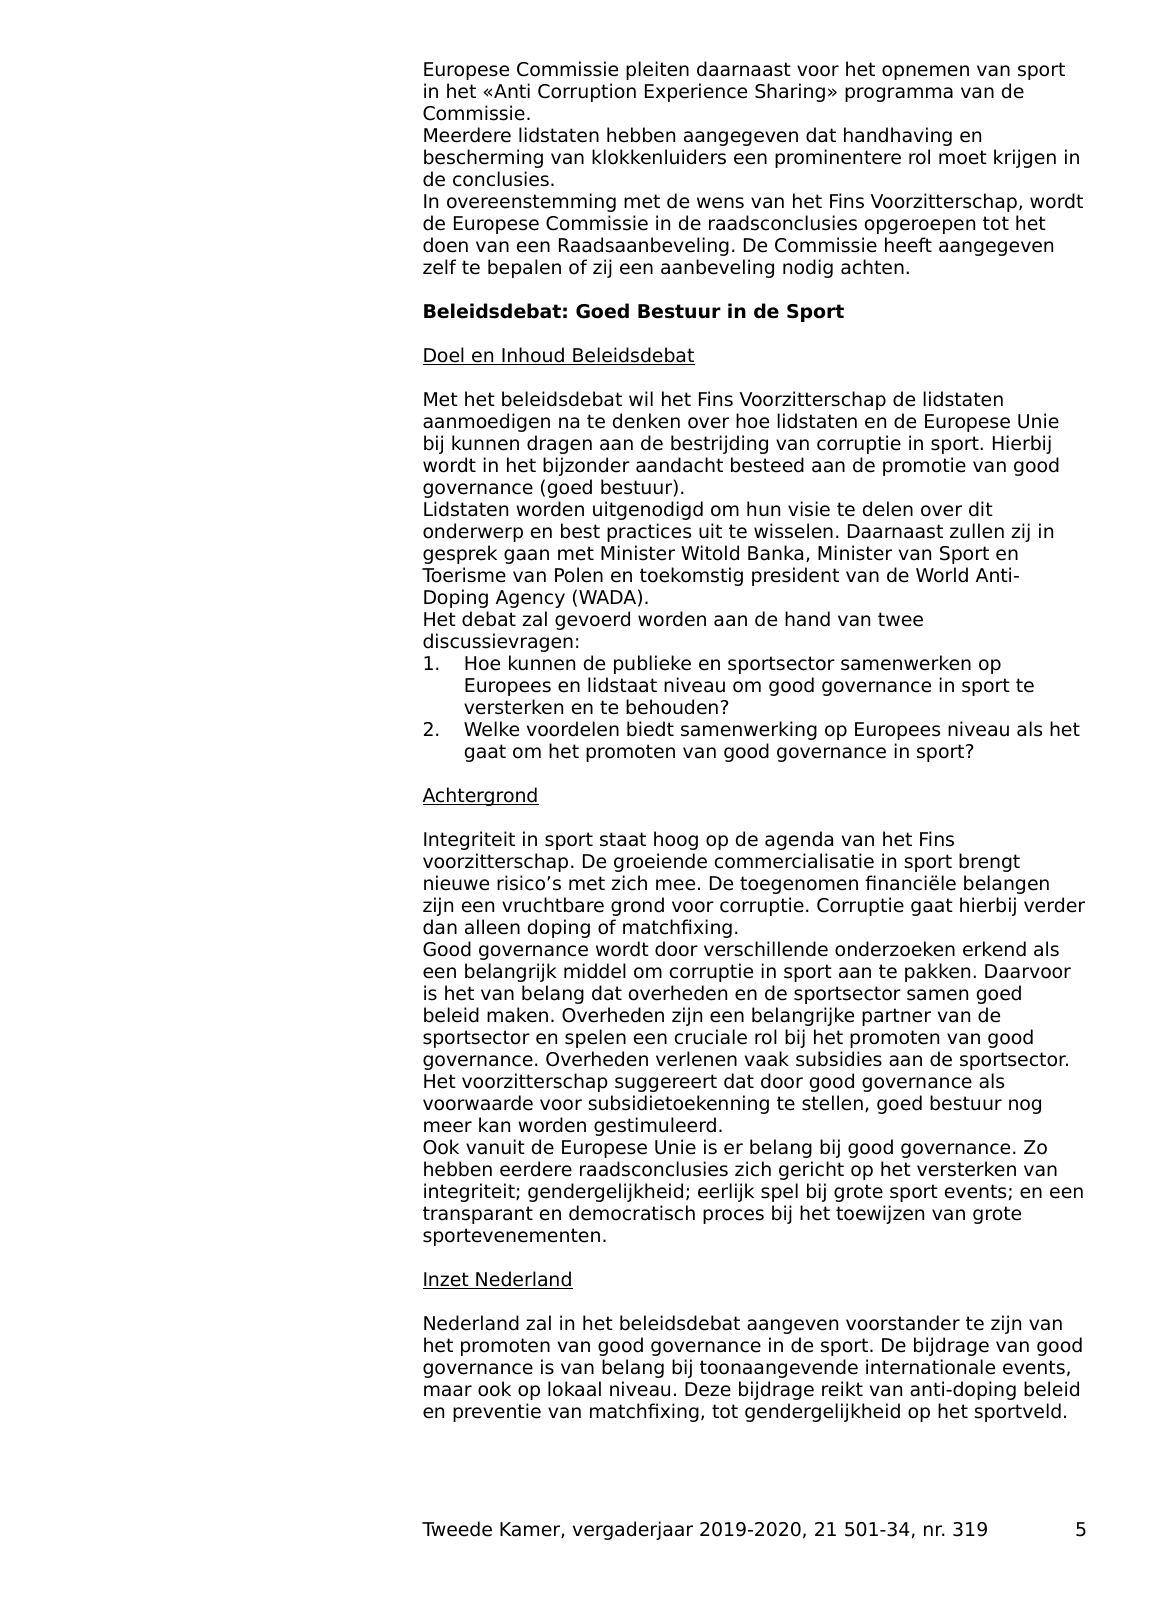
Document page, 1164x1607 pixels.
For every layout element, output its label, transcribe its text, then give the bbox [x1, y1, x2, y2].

text Europese Commissie pleiten daarnaast voor het opnemen van sport in het «Anti Corruption Experience Sharing» programma van de Commissie. [422, 59, 1087, 125]
text 1. Hoe kunnen de publieke en sportsector samenwerken op Europees en lidstaat niveau om good governance in sport te versterken en te behouden? [422, 653, 1087, 719]
text Nederland zal in het beleidsdebat aangeven voorstander te zijn van het promoten van good governance in de sport. De bijdrage van good governance is van belang bij toonaangevende internationale events, maar ook op lokaal niveau. Deze bijdrage reikt van anti-doping beleid en preventie van matchfixing, tot gendergelijkheid op het sportveld. [422, 1313, 1087, 1423]
text In overeenstemming met de wens van het Fins Voorzitterschap, wordt de Europese Commissie in de raadsconclusies opgeroepen tot het doen van een Raadsaanbeveling. De Commissie heeft aangegeven zelf te bepalen of zij een aanbeveling nodig achten. [422, 191, 1087, 279]
text Meerdere lidstaten hebben aangegeven dat handhaving en bescherming van klokkenluiders een prominentere rol moet krijgen in de conclusies. [422, 125, 1087, 191]
text 2. Welke voordelen biedt samenwerking op Europees niveau als het gaat om het promoten van good governance in sport? [422, 719, 1087, 763]
text Met het beleidsdebat wil het Fins Voorzitterschap de lidstaten aanmoedigen na te denken over hoe lidstaten en de Europese Unie bij kunnen dragen aan de bestrijding van corruptie in sport. Hierbij wordt in het bijzonder aandacht besteed aan de promotie van good governance (goed bestuur). [422, 389, 1087, 499]
text Integriteit in sport staat hoog op de agenda van het Fins voorzitterschap. De groeiende commercialisatie in sport brengt nieuwe risico’s met zich mee. De toegenomen financiële belangen zijn een vruchtbare grond voor corruptie. Corruptie gaat hierbij verder dan alleen doping of matchfixing. [422, 829, 1087, 939]
subtitle Beleidsdebat: Goed Bestuur in de Sport [422, 301, 1087, 323]
text Lidstaten worden uitgenodigd om hun visie te delen over dit onderwerp en best practices uit te wisselen. Daarnaast zullen zij in gesprek gaan met Minister Witold Banka, Minister van Sport en Toerisme van Polen en toekomstig president van de World Anti-Doping Agency (WADA). [422, 499, 1087, 609]
subtitle Inzet Nederland [422, 1269, 1087, 1291]
text Het debat zal gevoerd worden aan de hand van twee discussievragen: [422, 609, 1087, 653]
text Good governance wordt door verschillende onderzoeken erkend als een belangrijk middel om corruptie in sport aan te pakken. Daarvoor is het van belang dat overheden en de sportsector samen goed beleid maken. Overheden zijn een belangrijke partner van de sportsector en spelen een cruciale rol bij het promoten van good governance. Overheden verlenen vaak subsidies aan de sportsector. Het voorzitterschap suggereert dat door good governance als voorwaarde voor subsidietoekenning te stellen, goed bestuur nog meer kan worden gestimuleerd. [422, 939, 1087, 1137]
text Ook vanuit de Europese Unie is er belang bij good governance. Zo hebben eerdere raadsconclusies zich gericht op het versterken van integriteit; gendergelijkheid; eerlijk spel bij grote sport events; en een transparant en democratisch proces bij het toewijzen van grote sportevenementen. [422, 1137, 1087, 1247]
subtitle Doel en Inhoud Beleidsdebat [422, 345, 1087, 367]
subtitle Achtergrond [422, 785, 1087, 807]
